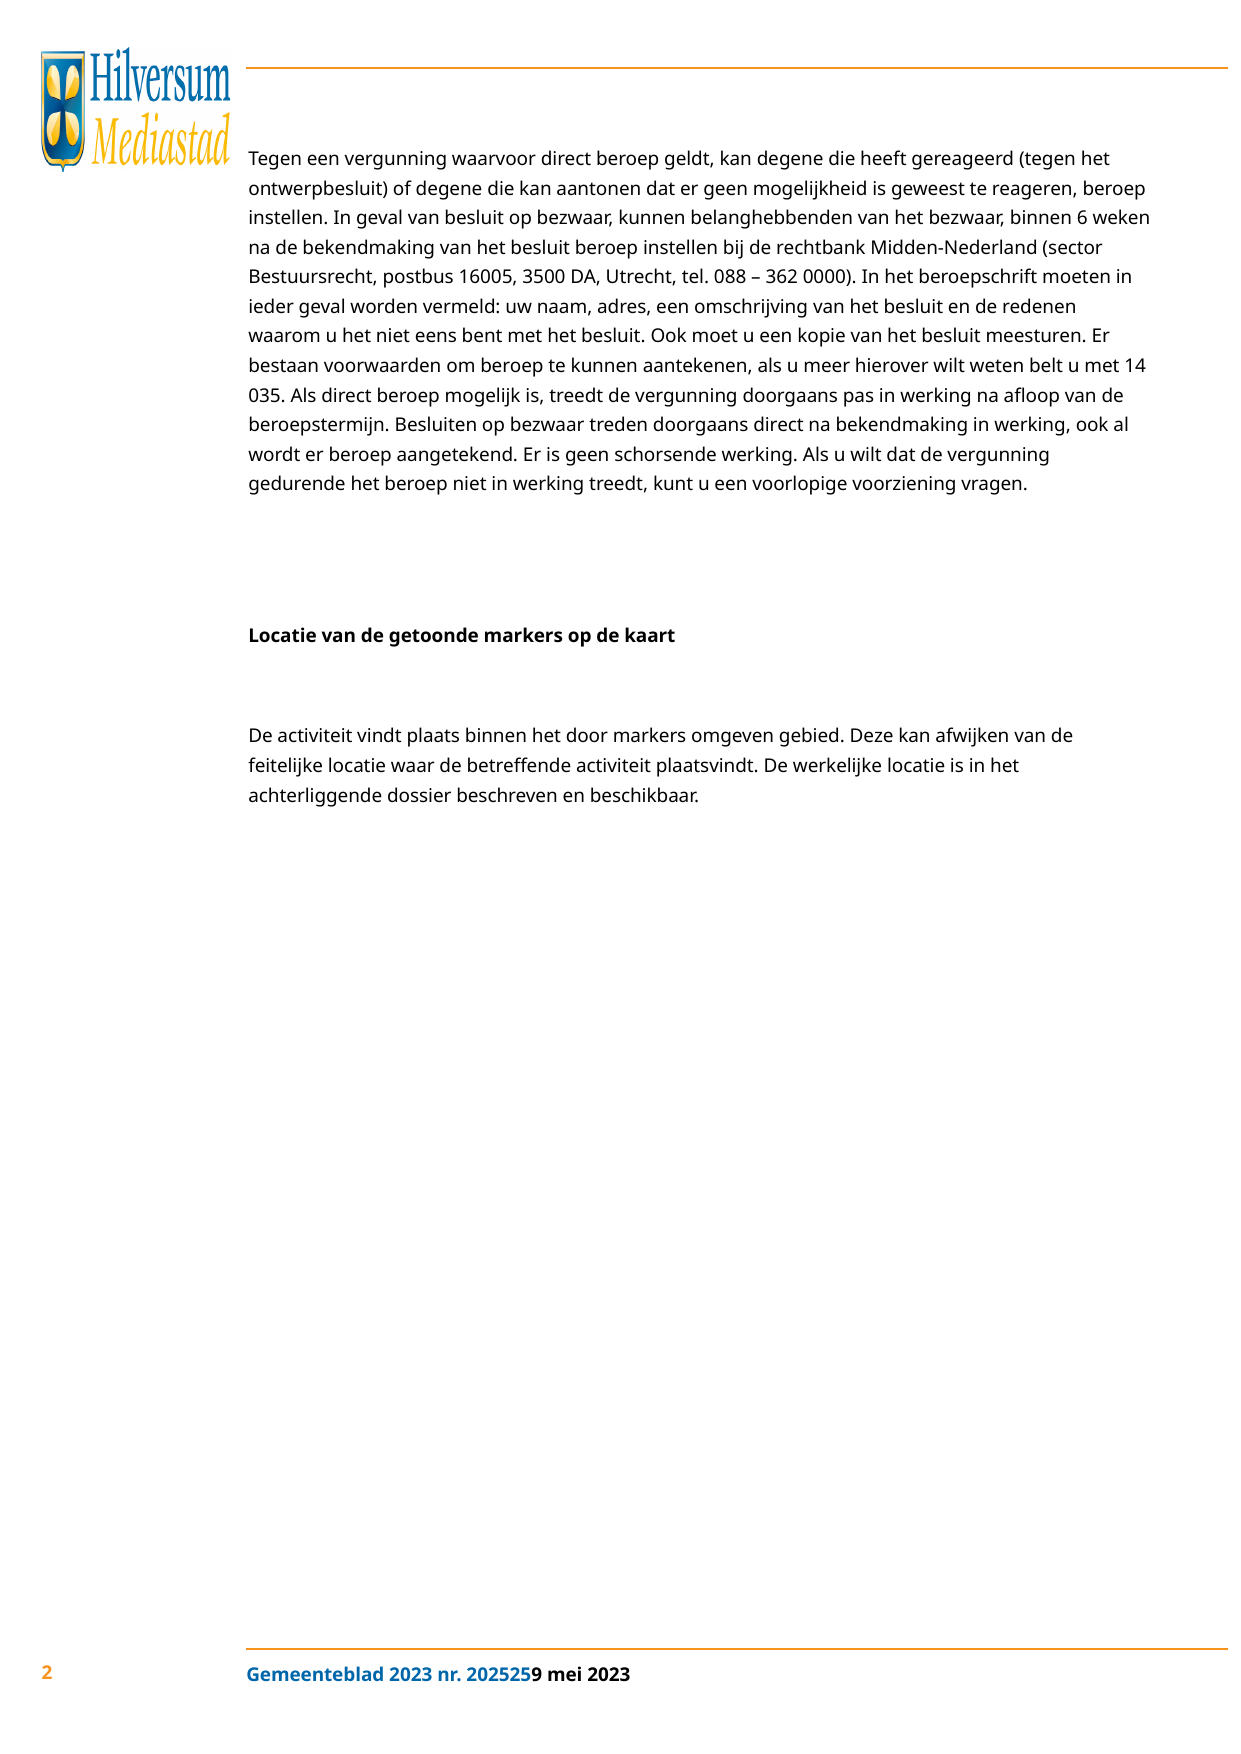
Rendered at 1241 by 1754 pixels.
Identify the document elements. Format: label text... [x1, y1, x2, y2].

text De activiteit vindt plaats binnen het door markers omgeven gebied. Deze kan afwijken van de feitelijke locatie waar de betreffende activiteit plaatsvindt. De werkelijke locatie is in het achterliggende dossier beschreven en beschikbaar. [248, 723, 1152, 808]
picture [41, 47, 231, 172]
text Tegen een vergunning waarvoor direct beroep geldt, kan degene die heeft gereageerd (tegen het ontwerpbesluit) of degene die kan aantonen dat er geen mogelijkheid is geweest te reageren, beroep instellen. In geval van besluit op bezwaar, kunnen belanghebbenden van het bezwaar, binnen 6 weken na de bekendmaking van het besluit beroep instellen bij de rechtbank Midden-Nederland (sector Bestuursrecht, postbus 16005, 3500 DA, Utrecht, tel. 088 – 362 0000). In het beroepschrift moeten in ieder geval worden vermeld: uw naam, adres, een omschrijving van het besluit en de redenen waarom u het niet eens bent met het besluit. Ook moet u een kopie van het besluit meesturen. Er bestaan voorwaarden om beroep te kunnen aantekenen, als u meer hierover wilt weten belt u met 14 035. Als direct beroep mogelijk is, treedt de vergunning doorgaans pas in werking na afloop van de beroepstermijn. Besluiten op bezwaar treden doorgaans direct na bekendmaking in werking, ook al wordt er beroep aangetekend. Er is geen schorsende werking. Als u wilt dat de vergunning gedurende het beroep niet in werking treedt, kunt u een voorlopige voorziening vragen. [248, 145, 1152, 496]
text Locatie van de getoonde markers op de kaart [248, 622, 1152, 648]
